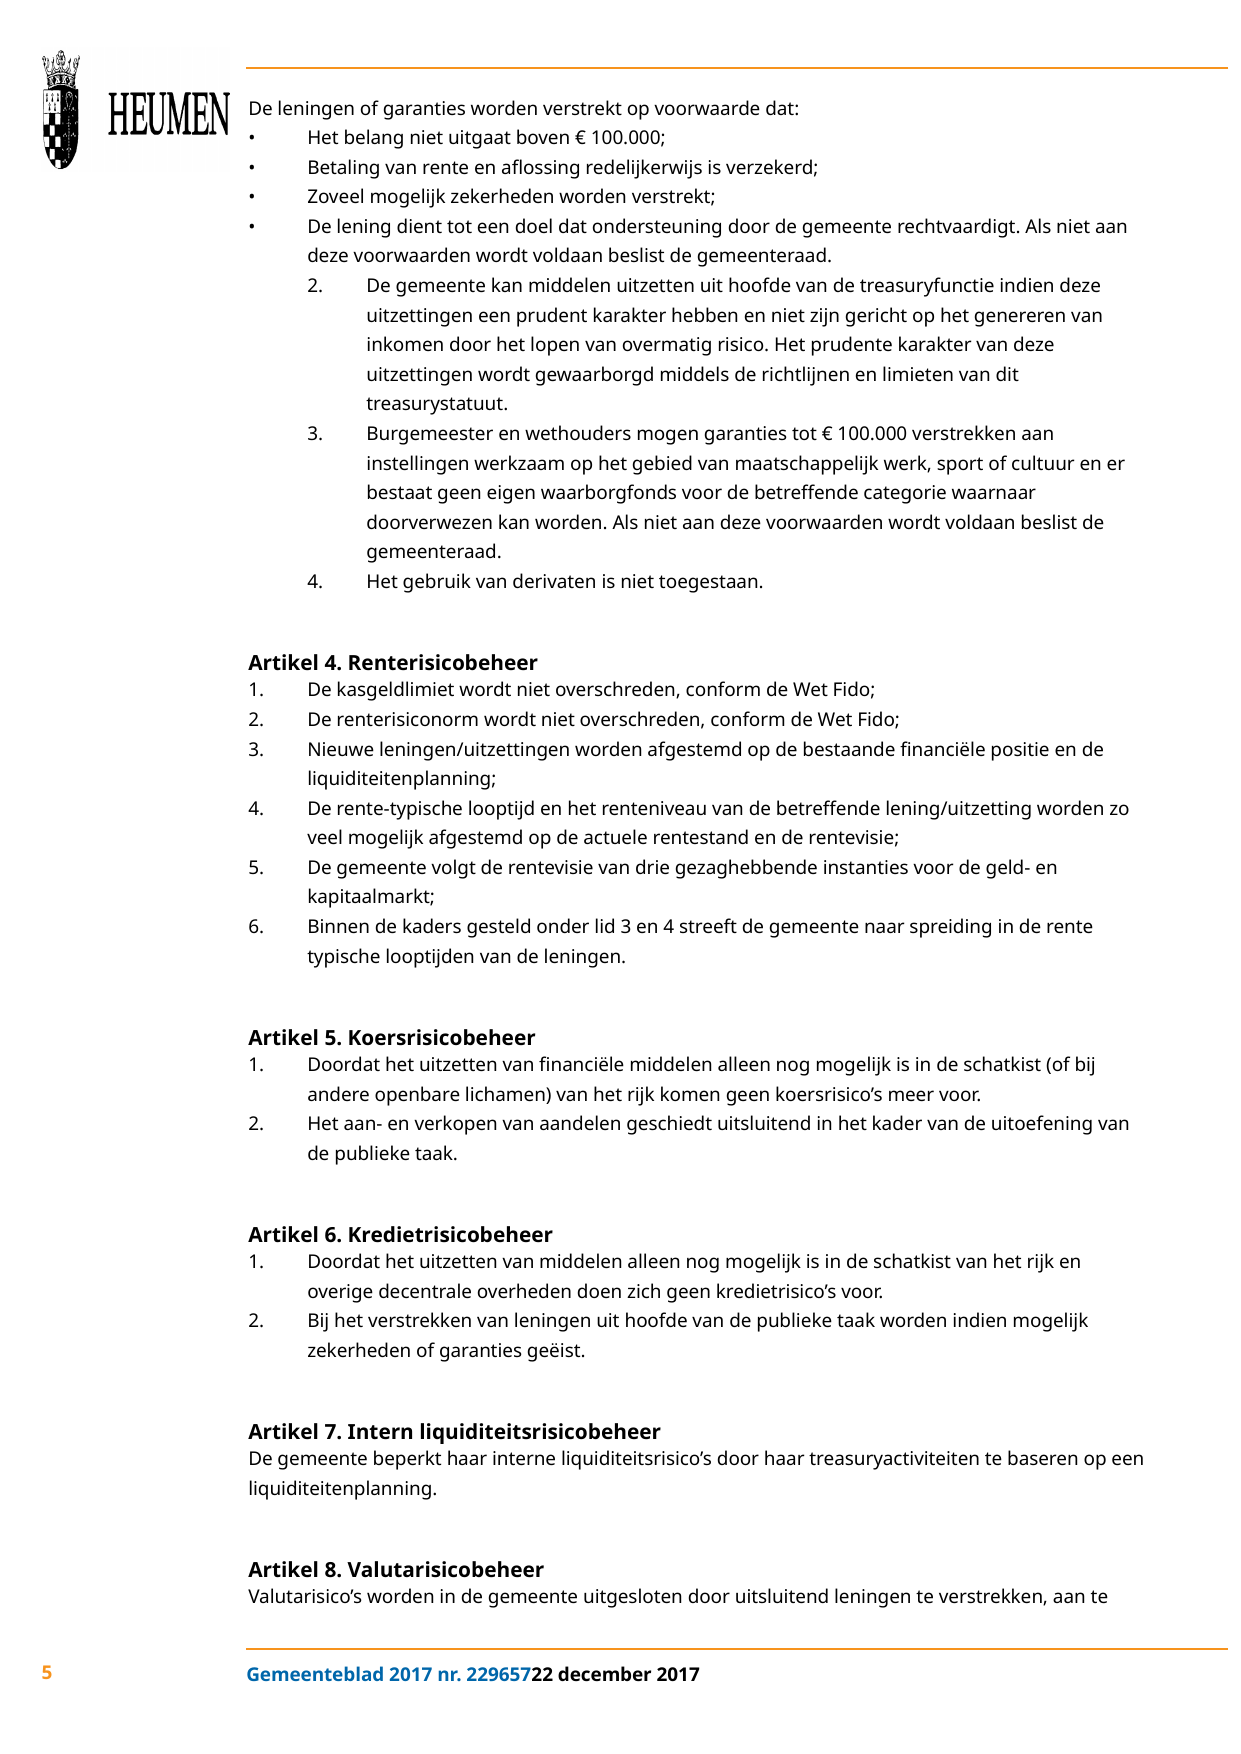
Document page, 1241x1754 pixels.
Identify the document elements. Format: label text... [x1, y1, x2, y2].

list Zoveel mogelijk zekerheden worden verstrekt; [248, 183, 1152, 209]
list Burgemeester en wethouders mogen garanties tot € 100.000 verstrekken aan instellingen werkzaam op het gebied van maatschappelijk werk, sport of cultuur en er bestaat geen eigen waarborgfonds voor de betreffende categorie waarnaar doorverwezen kan worden. Als niet aan deze voorwaarden wordt voldaan beslist de gemeenteraad. [307, 420, 1152, 564]
list De rente-typische looptijd en het renteniveau van de betreffende lening/uitzetting worden zo veel mogelijk afgestemd op de actuele rentestand en de rentevisie; [248, 795, 1152, 850]
list De lening dient tot een doel dat ondersteuning door de gemeente rechtvaardigt. Als niet aan deze voorwaarden wordt voldaan beslist de gemeenteraad. [248, 213, 1152, 268]
text Artikel 6. Kredietrisicobeheer [248, 1220, 1152, 1248]
list Bij het verstrekken van leningen uit hoofde van de publieke taak worden indien mogelijk zekerheden of garanties geëist. [248, 1308, 1152, 1363]
list Nieuwe leningen/uitzettingen worden afgestemd op de bestaande financiële positie en de liquiditeitenplanning; [248, 736, 1152, 791]
list De renterisiconorm wordt niet overschreden, conform de Wet Fido; [248, 706, 1152, 732]
list Het gebruik van derivaten is niet toegestaan. [307, 568, 1152, 594]
text Artikel 8. Valutarisicobeheer [248, 1555, 1152, 1584]
text Artikel 7. Intern liquiditeitsrisicobeheer [248, 1417, 1152, 1446]
list Doordat het uitzetten van middelen alleen nog mogelijk is in de schatkist van het rijk en overige decentrale overheden doen zich geen kredietrisico’s voor. [248, 1248, 1152, 1304]
text Valutarisico’s worden in de gemeente uitgesloten door uitsluitend leningen te verstrekken, aan te [248, 1584, 1152, 1609]
text Artikel 4. Renterisicobeheer [248, 648, 1152, 677]
list Betaling van rente en aflossing redelijkerwijs is verzekerd; [248, 154, 1152, 180]
list Doordat het uitzetten van financiële middelen alleen nog mogelijk is in de schatkist (of bij andere openbare lichamen) van het rijk komen geen koersrisico’s meer voor. [248, 1051, 1152, 1107]
list De gemeente kan middelen uitzetten uit hoofde van de treasuryfunctie indien deze uitzettingen een prudent karakter hebben en niet zijn gericht op het genereren van inkomen door het lopen van overmatig risico. Het prudente karakter van deze uitzettingen wordt gewaarborgd middels de richtlijnen en limieten van dit treasurystatuut. [307, 272, 1152, 416]
text Artikel 5. Koersrisicobeheer [248, 1023, 1152, 1051]
text De gemeente beperkt haar interne liquiditeitsrisico’s door haar treasuryactiviteiten te baseren op een liquiditeitenplanning. [248, 1446, 1152, 1501]
list De gemeente volgt de rentevisie van drie gezaghebbende instanties voor de geld- en kapitaalmarkt; [248, 854, 1152, 909]
list Het belang niet uitgaat boven € 100.000; [248, 124, 1152, 150]
list Binnen de kaders gesteld onder lid 3 en 4 streeft de gemeente naar spreiding in de rente typische looptijden van de leningen. [248, 913, 1152, 968]
list De kasgeldlimiet wordt niet overschreden, conform de Wet Fido; [248, 677, 1152, 702]
picture [41, 47, 231, 172]
list Het aan- en verkopen van aandelen geschiedt uitsluitend in het kader van de uitoefening van de publieke taak. [248, 1110, 1152, 1166]
text De leningen of garanties worden verstrekt op voorwaarde dat: [248, 95, 1152, 121]
